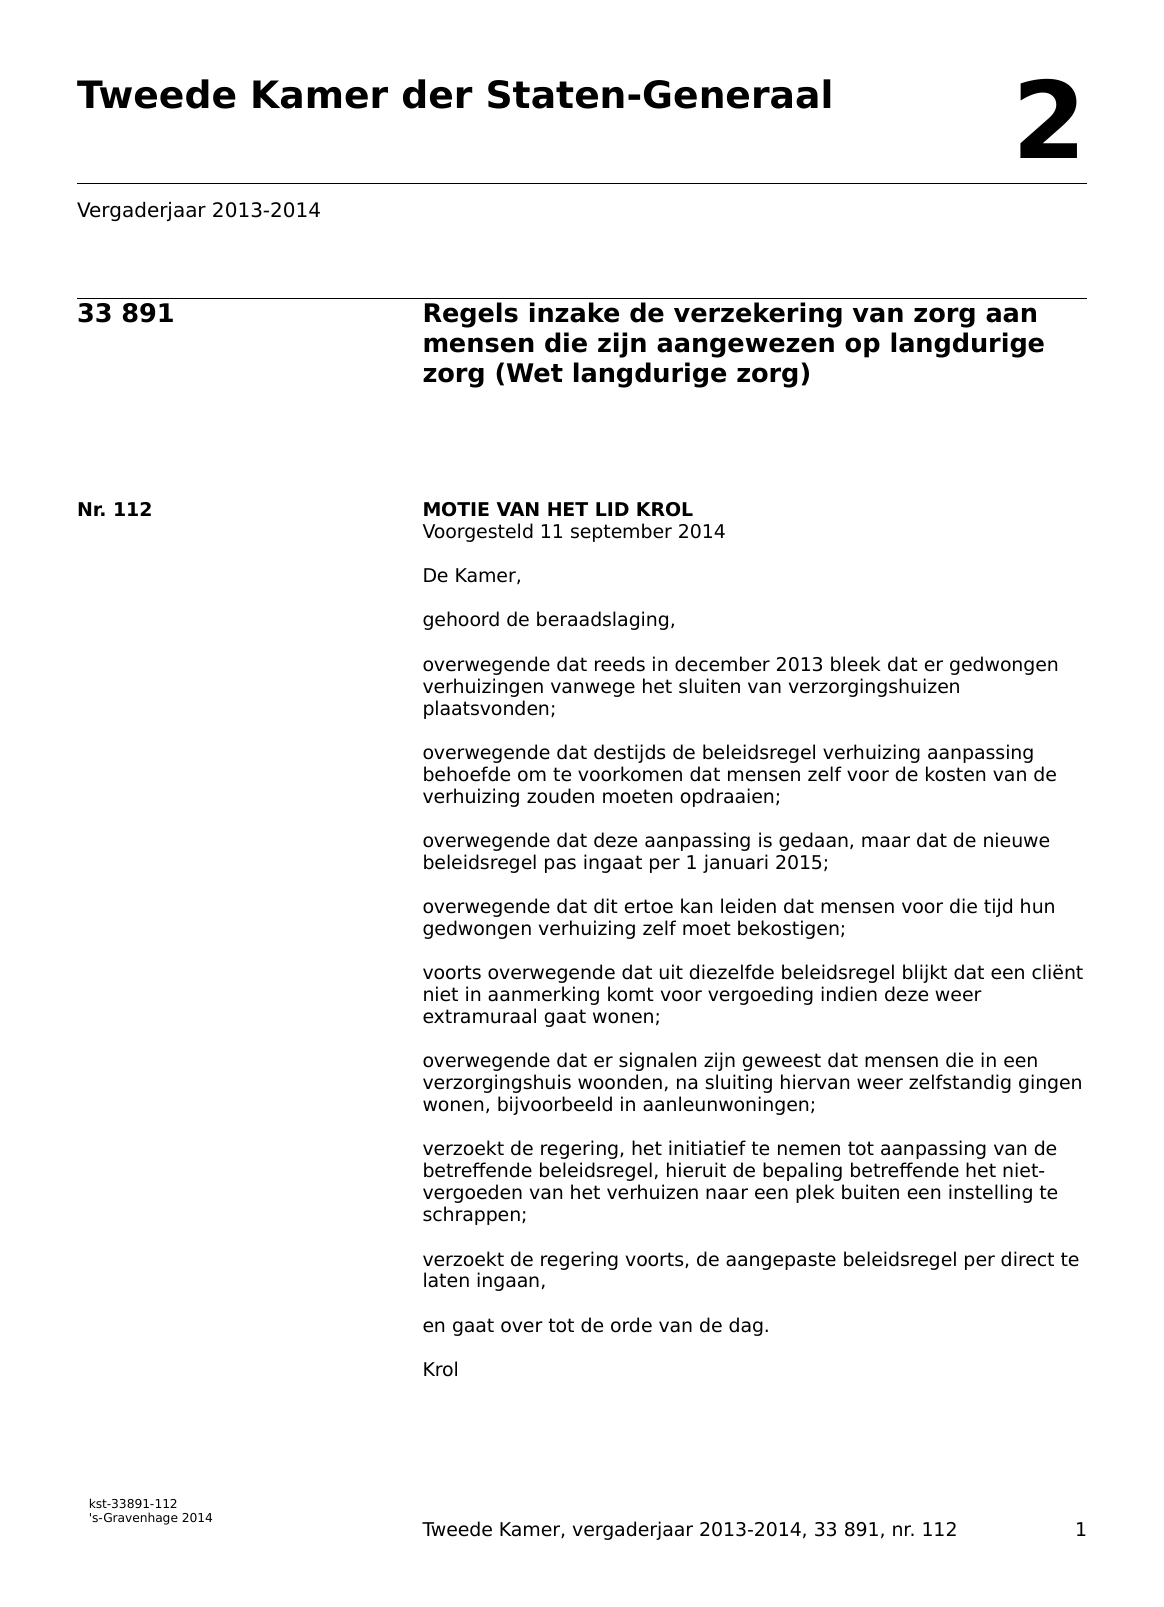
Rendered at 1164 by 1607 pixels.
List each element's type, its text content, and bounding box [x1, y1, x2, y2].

text voorts overwegende dat uit diezelfde beleidsregel blijkt dat een cliënt niet in aanmerking komt voor vergoeding indien deze weer extramuraal gaat wonen; [422, 962, 1087, 1028]
table_header 2 [886, 59, 1087, 183]
text overwegende dat destijds de beleidsregel verhuizing aanpassing behoefde om te voorkomen dat mensen zelf voor de kosten van de verhuizing zouden moeten opdraaien; [422, 742, 1087, 808]
text en gaat over tot de orde van de dag. [422, 1314, 1087, 1337]
text Krol [422, 1359, 1087, 1381]
text overwegende dat dit ertoe kan leiden dat mensen voor die tijd hun gedwongen verhuizing zelf moet bekostigen; [422, 896, 1087, 940]
text 's-Gravenhage 2014 [88, 1511, 323, 1525]
text verzoekt de regering, het initiatief te nemen tot aanpassing van de betreffende beleidsregel, hieruit de bepaling betreffende het niet-vergoeden van het verhuizen naar een plek buiten een instelling te schrappen; [422, 1138, 1087, 1226]
subtitle Nr. 112 MOTIE VAN HET LID KROL [77, 499, 1087, 521]
text kst-33891-112 [88, 1497, 323, 1511]
text Voorgesteld 11 september 2014 [422, 521, 1087, 543]
text overwegende dat reeds in december 2013 bleek dat er gedwongen verhuizingen vanwege het sluiten van verzorgingshuizen plaatsvonden; [422, 653, 1087, 719]
table_header Tweede Kamer der Staten-Generaal [77, 59, 886, 183]
table_cell Vergaderjaar 2013-2014 [77, 184, 1087, 298]
text De Kamer, [422, 565, 1087, 587]
text overwegende dat er signalen zijn geweest dat mensen die in een verzorgingshuis woonden, na sluiting hiervan weer zelfstandig gingen wonen, bijvoorbeeld in aanleunwoningen; [422, 1050, 1087, 1116]
subtitle 33 891 Regels inzake de verzekering van zorg aan mensen die zijn aangewezen op langdurige zorg (Wet langdurige zorg) [77, 299, 1087, 388]
text overwegende dat deze aanpassing is gedaan, maar dat de nieuwe beleidsregel pas ingaat per 1 januari 2015; [422, 830, 1087, 874]
text verzoekt de regering voorts, de aangepaste beleidsregel per direct te laten ingaan, [422, 1248, 1087, 1292]
text gehoord de beraadslaging, [422, 609, 1087, 631]
